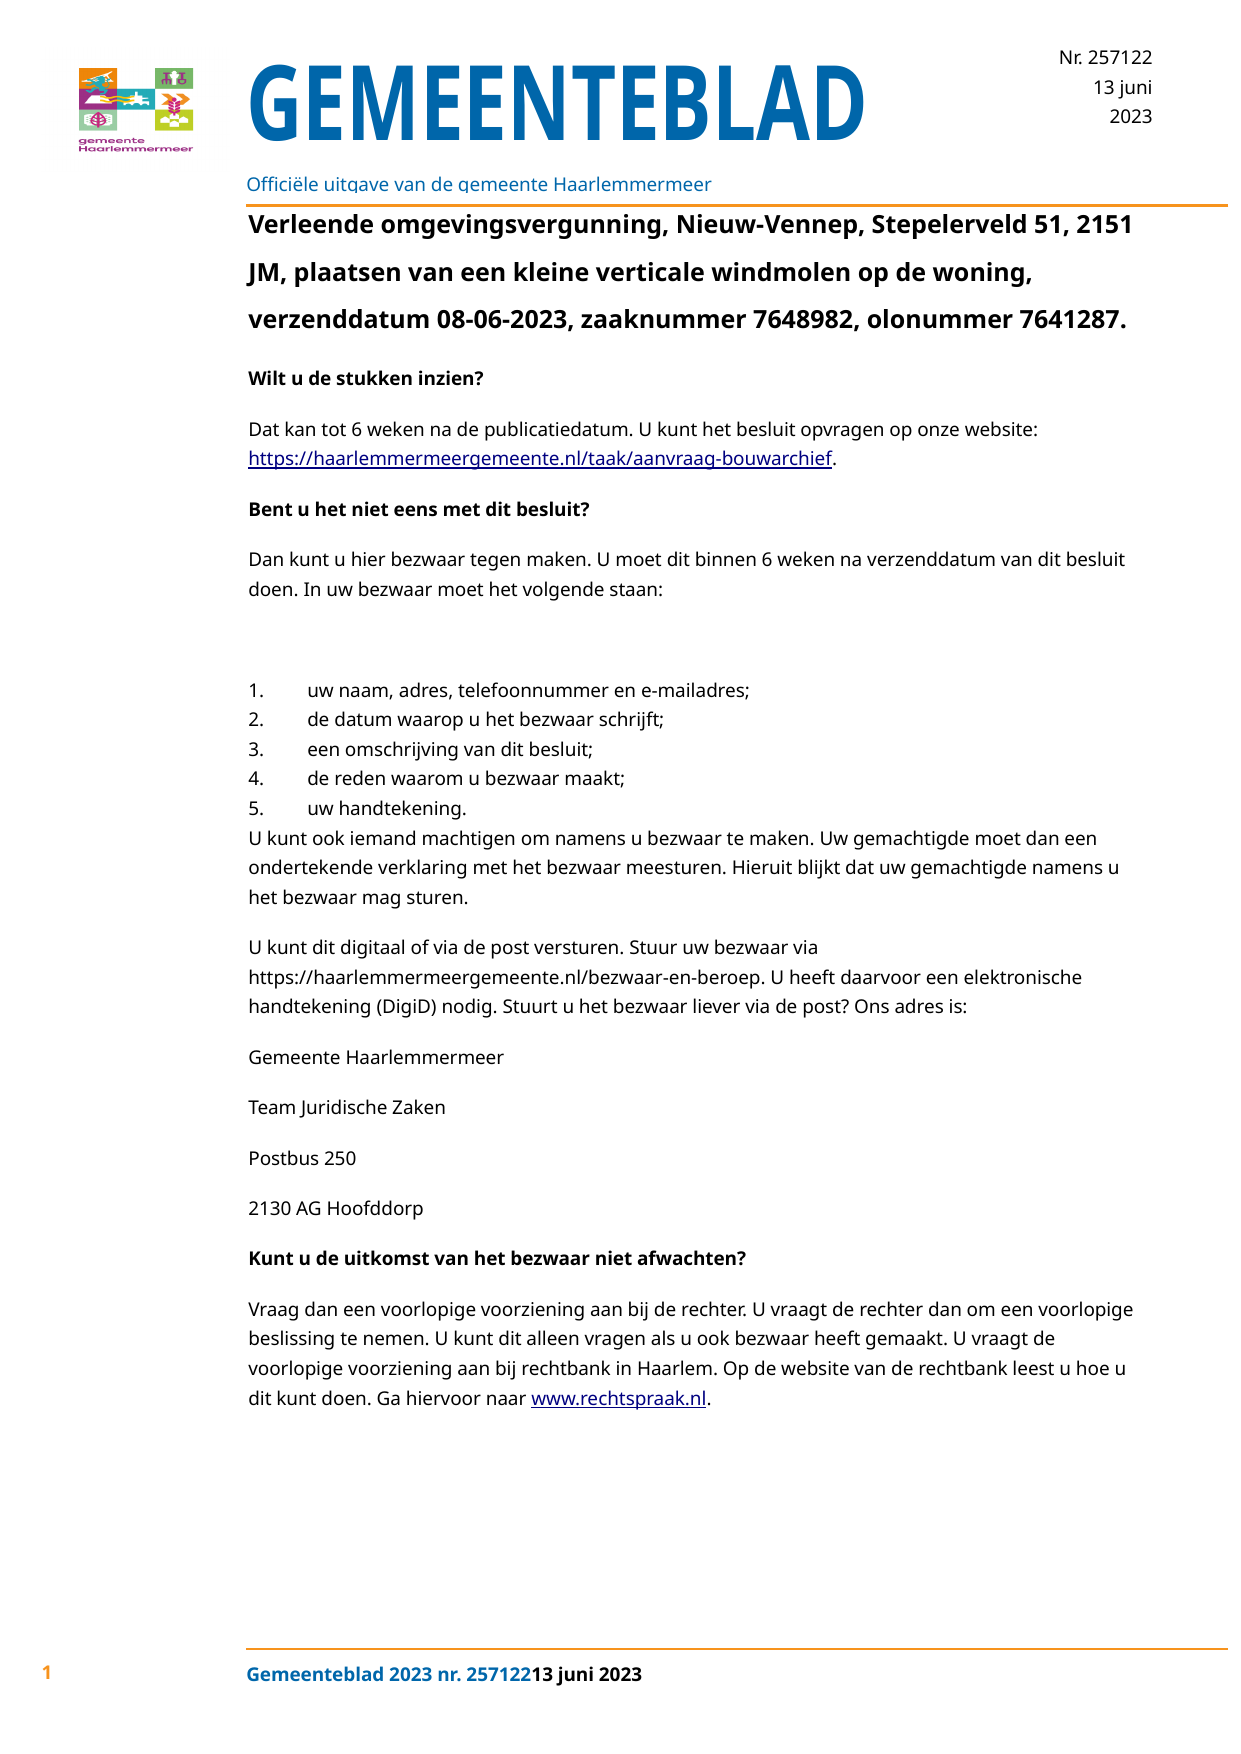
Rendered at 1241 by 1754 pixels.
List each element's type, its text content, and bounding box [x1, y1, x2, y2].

text Bent u het niet eens met dit besluit? [248, 496, 1152, 522]
text U kunt ook iemand machtigen om namens u bezwaar te maken. Uw gemachtigde moet dan een ondertekende verklaring met het bezwaar meesturen. Hieruit blijkt dat uw gemachtigde namens u het bezwaar mag sturen. [248, 825, 1152, 909]
list de reden waarom u bezwaar maakt; [248, 766, 1152, 791]
text Gemeente Haarlemmermeer [248, 1044, 1152, 1069]
text 2130 AG Hoofddorp [248, 1195, 1152, 1221]
text Vraag dan een voorlopige voorziening aan bij de rechter. U vraagt de rechter dan om een voorlopige beslissing te nemen. U kunt dit alleen vragen als u ook bezwaar heeft gemaakt. U vraagt de voorlopige voorziening aan bij rechtbank in Haarlem. Op de website van de rechtbank leest u hoe u dit kunt doen. Ga hiervoor naar www.rechtspraak.nl. [248, 1296, 1152, 1410]
list een omschrijving van dit besluit; [248, 736, 1152, 762]
text Dat kan tot 6 weken na de publicatiedatum. U kunt het besluit opvragen op onze website: https://haarlemmermeergemeente.nl/taak/aanvraag-bouwarchief. [248, 416, 1152, 471]
text Wilt u de stukken inzien? [248, 366, 1152, 391]
text Team Juridische Zaken [248, 1094, 1152, 1120]
text Dan kunt u hier bezwaar tegen maken. U moet dit binnen 6 weken na verzenddatum van dit besluit doen. In uw bezwaar moet het volgende staan: [248, 546, 1152, 602]
list uw handtekening. [248, 795, 1152, 821]
picture [41, 47, 231, 172]
list uw naam, adres, telefoonnummer en e-mailadres; [248, 677, 1152, 702]
text Verleende omgevingsvergunning, Nieuw-Vennep, Stepelerveld 51, 2151 JM, plaatsen van een kleine verticale windmolen op de woning, verzenddatum 08-06-2023, zaaknummer 7648982, olonummer 7641287. [248, 207, 1152, 336]
list de datum waarop u het bezwaar schrijft; [248, 706, 1152, 732]
text U kunt dit digitaal of via de post versturen. Stuur uw bezwaar via https://haarlemmermeergemeente.nl/bezwaar-en-beroep. U heeft daarvoor een elektronische handtekening (DigiD) nodig. Stuurt u het bezwaar liever via de post? Ons adres is: [248, 934, 1152, 1019]
text Kunt u de uitkomst van het bezwaar niet afwachten? [248, 1246, 1152, 1271]
text Postbus 250 [248, 1145, 1152, 1170]
